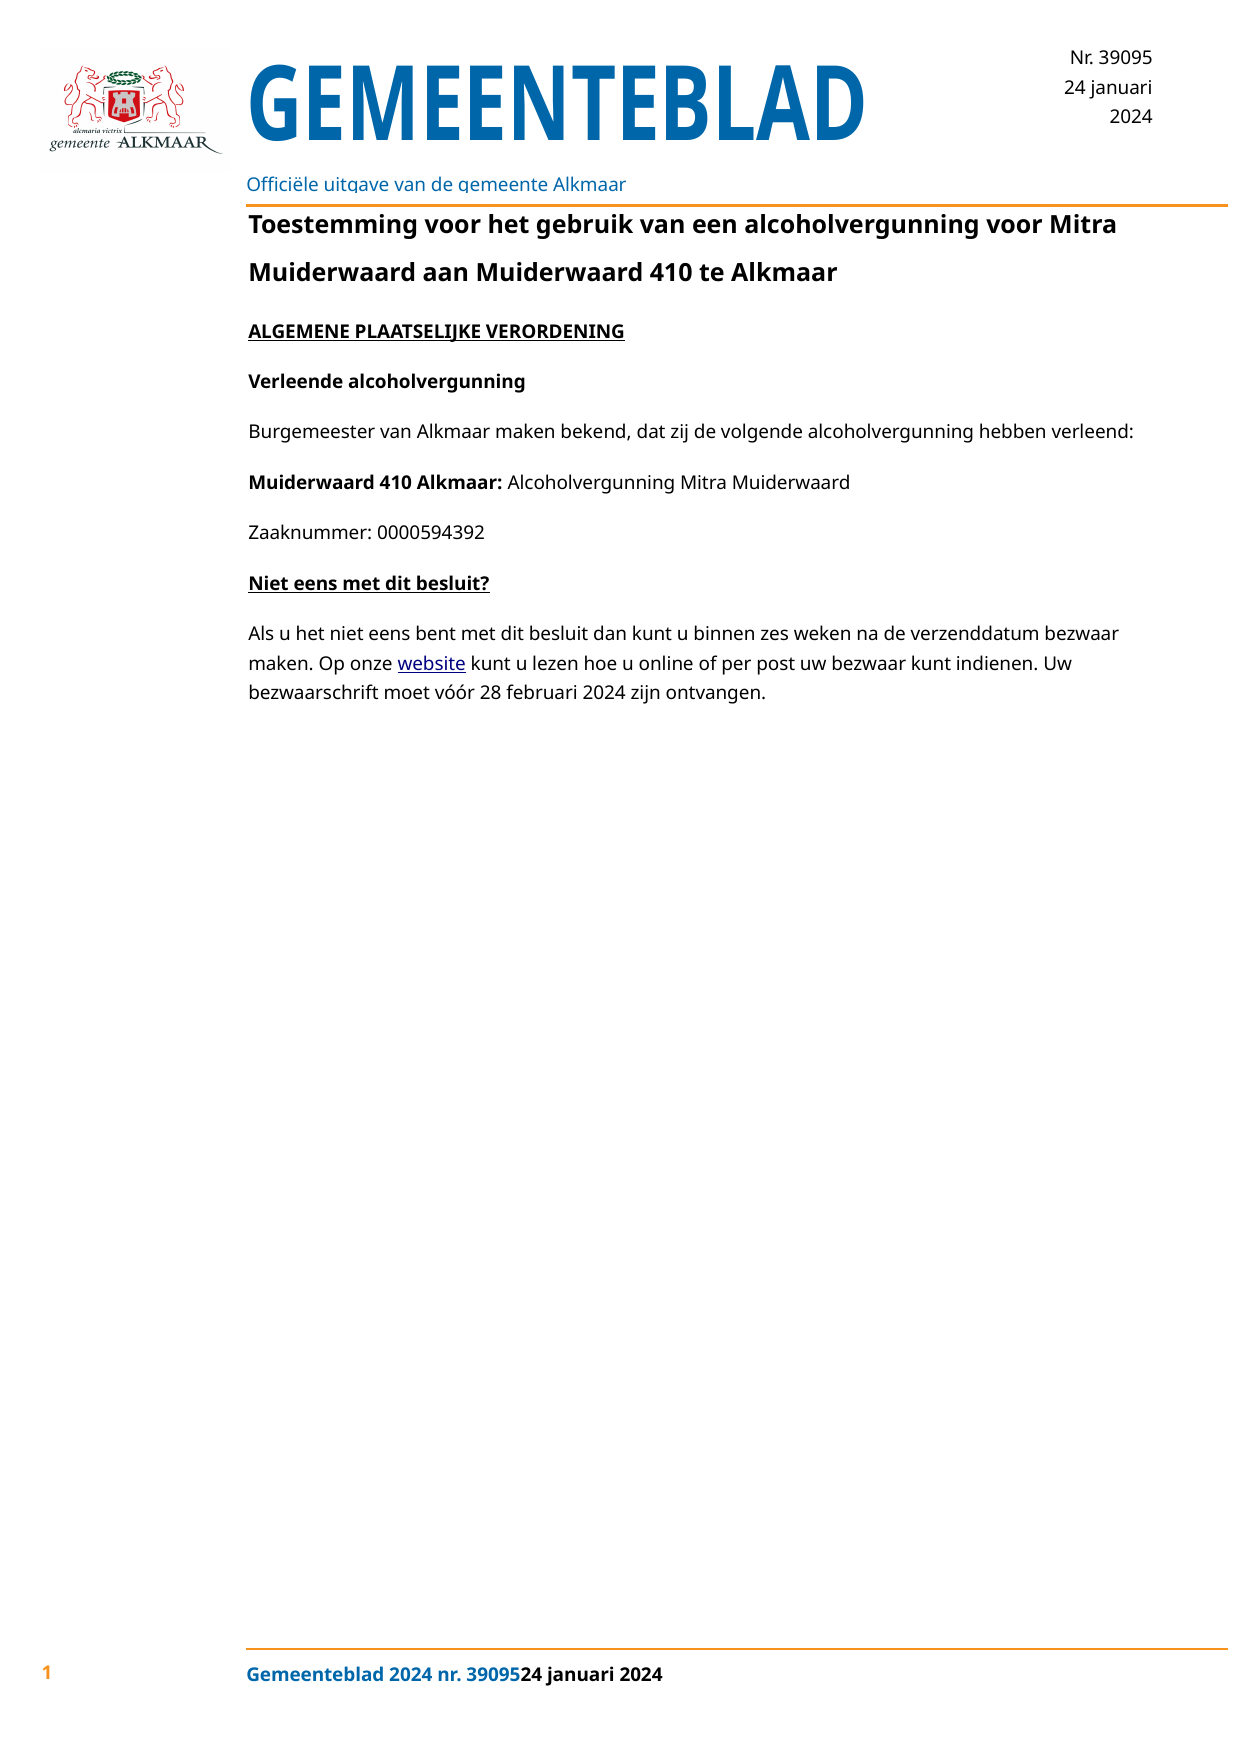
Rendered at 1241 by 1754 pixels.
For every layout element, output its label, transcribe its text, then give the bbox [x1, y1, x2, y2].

text ALGEMENE PLAATSELIJKE VERORDENING [248, 318, 1152, 344]
text Toestemming voor het gebruik van een alcoholvergunning voor Mitra Muiderwaard aan Muiderwaard 410 te Alkmaar [248, 207, 1152, 288]
text Als u het niet eens bent met dit besluit dan kunt u binnen zes weken na de verzenddatum bezwaar maken. Op onze website kunt u lezen hoe u online of per post uw bezwaar kunt indienen. Uw bezwaarschrift moet vóór 28 februari 2024 zijn ontvangen. [248, 620, 1152, 705]
picture [41, 47, 231, 172]
text Niet eens met dit besluit? [248, 570, 1152, 596]
text Zaaknummer: 0000594392 [248, 519, 1152, 545]
text Muiderwaard 410 Alkmaar: Alcoholvergunning Mitra Muiderwaard [248, 469, 1152, 495]
text Verleende alcoholvergunning [248, 368, 1152, 394]
text Burgemeester van Alkmaar maken bekend, dat zij de volgende alcoholvergunning hebben verleend: [248, 419, 1152, 444]
